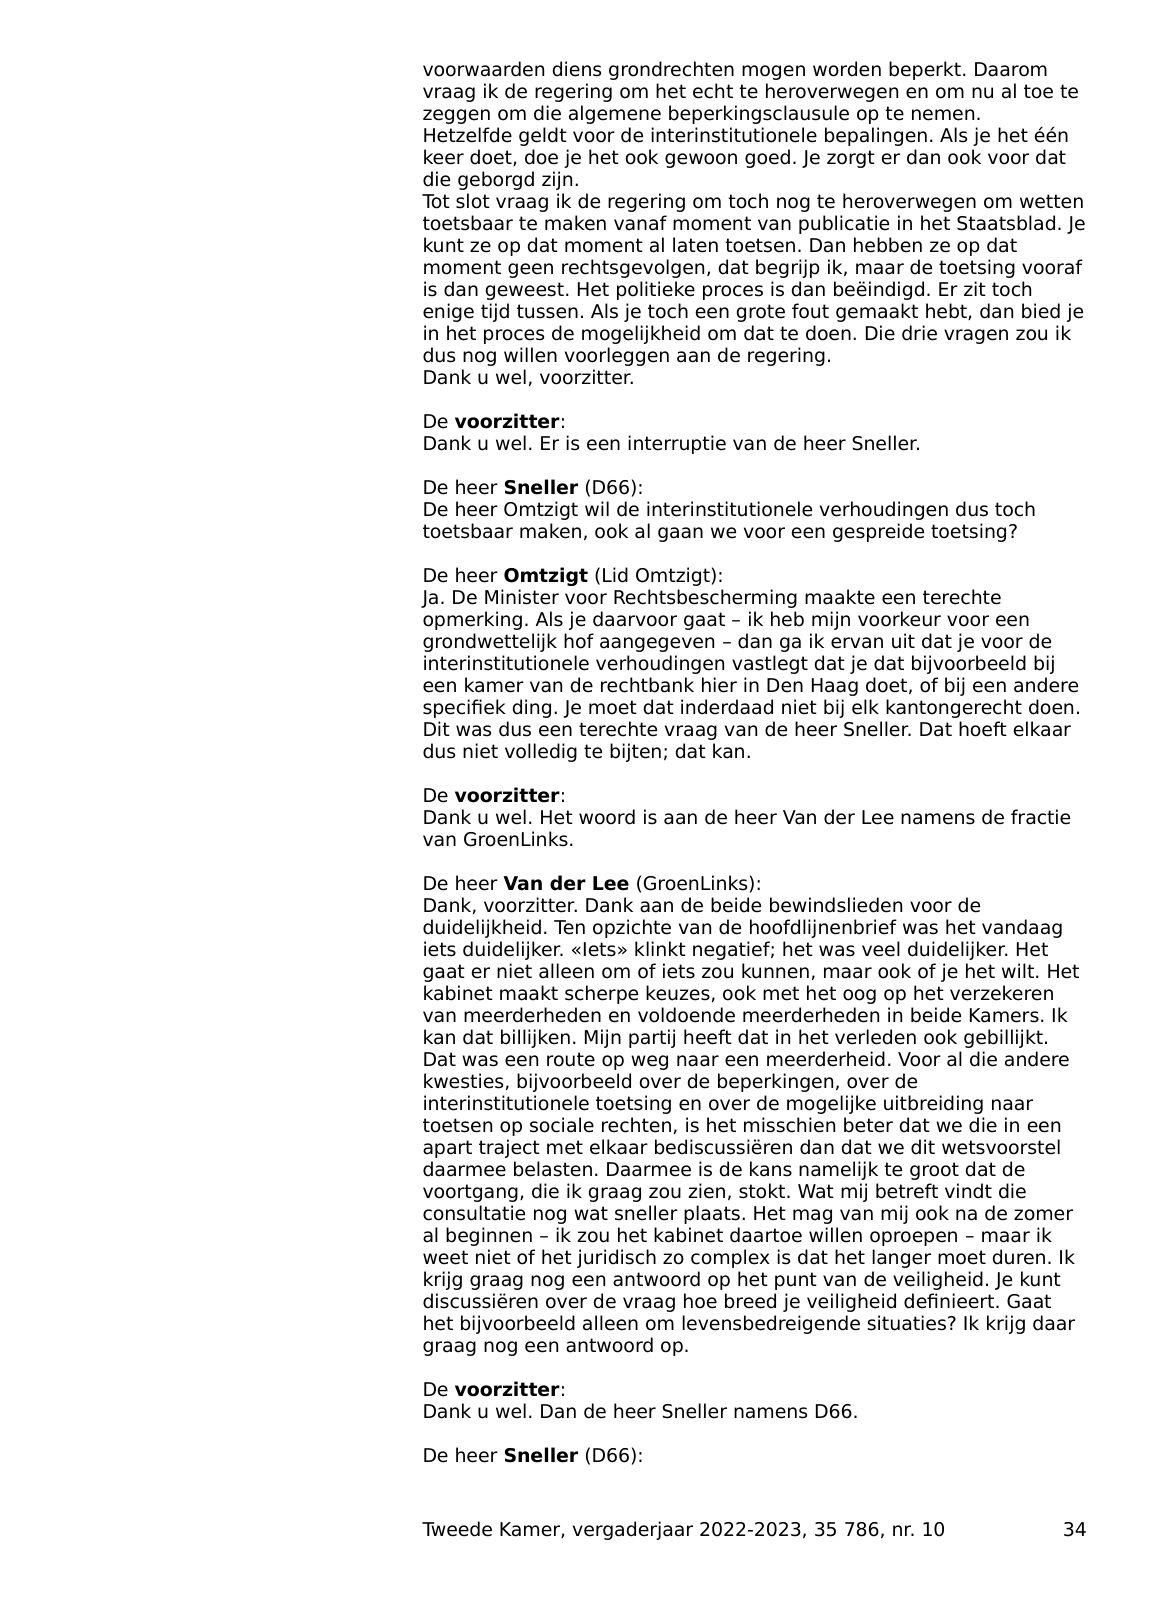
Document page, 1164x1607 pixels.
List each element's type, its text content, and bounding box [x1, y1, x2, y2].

text Tot slot vraag ik de regering om toch nog te heroverwegen om wetten toetsbaar te maken vanaf moment van publicatie in het Staatsblad. Je kunt ze op dat moment al laten toetsen. Dan hebben ze op dat moment geen rechtsgevolgen, dat begrijp ik, maar de toetsing vooraf is dan geweest. Het politieke proces is dan beëindigd. Er zit toch enige tijd tussen. Als je toch een grote fout gemaakt hebt, dan bied je in het proces de mogelijkheid om dat te doen. Die drie vragen zou ik dus nog willen voorleggen aan de regering. [422, 191, 1087, 367]
text Dank u wel. Het woord is aan de heer Van der Lee namens de fractie van GroenLinks. [422, 807, 1087, 851]
text De heer Sneller (D66): [422, 477, 1087, 499]
text Dank u wel, voorzitter. [422, 367, 1087, 389]
text Dank u wel. Er is een interruptie van de heer Sneller. [422, 433, 1087, 455]
text De heer Omtzigt wil de interinstitutionele verhoudingen dus toch toetsbaar maken, ook al gaan we voor een gespreide toetsing? [422, 499, 1087, 543]
text De heer Van der Lee (GroenLinks): [422, 873, 1087, 895]
text voorwaarden diens grondrechten mogen worden beperkt. Daarom vraag ik de regering om het echt te heroverwegen en om nu al toe te zeggen om die algemene beperkingsclausule op te nemen. [422, 59, 1087, 125]
text De voorzitter: [422, 785, 1087, 807]
text De heer Sneller (D66): [422, 1445, 1087, 1467]
text De voorzitter: [422, 1379, 1087, 1401]
text Dank u wel. Dan de heer Sneller namens D66. [422, 1401, 1087, 1423]
text Dank, voorzitter. Dank aan de beide bewindslieden voor de duidelijkheid. Ten opzichte van de hoofdlijnenbrief was het vandaag iets duidelijker. «Iets» klinkt negatief; het was veel duidelijker. Het gaat er niet alleen om of iets zou kunnen, maar ook of je het wilt. Het kabinet maakt scherpe keuzes, ook met het oog op het verzekeren van meerderheden en voldoende meerderheden in beide Kamers. Ik kan dat billijken. Mijn partij heeft dat in het verleden ook gebillijkt. Dat was een route op weg naar een meerderheid. Voor al die andere kwesties, bijvoorbeeld over de beperkingen, over de interinstitutionele toetsing en over de mogelijke uitbreiding naar toetsen op sociale rechten, is het misschien beter dat we die in een apart traject met elkaar bediscussiëren dan dat we dit wetsvoorstel daarmee belasten. Daarmee is de kans namelijk te groot dat de voortgang, die ik graag zou zien, stokt. Wat mij betreft vindt die consultatie nog wat sneller plaats. Het mag van mij ook na de zomer al beginnen – ik zou het kabinet daartoe willen oproepen – maar ik weet niet of het juridisch zo complex is dat het langer moet duren. Ik krijg graag nog een antwoord op het punt van de veiligheid. Je kunt discussiëren over de vraag hoe breed je veiligheid definieert. Gaat het bijvoorbeeld alleen om levensbedreigende situaties? Ik krijg daar graag nog een antwoord op. [422, 895, 1087, 1357]
text Hetzelfde geldt voor de interinstitutionele bepalingen. Als je het één keer doet, doe je het ook gewoon goed. Je zorgt er dan ook voor dat die geborgd zijn. [422, 125, 1087, 191]
text De heer Omtzigt (Lid Omtzigt): [422, 565, 1087, 587]
text De voorzitter: [422, 411, 1087, 433]
text Ja. De Minister voor Rechtsbescherming maakte een terechte opmerking. Als je daarvoor gaat – ik heb mijn voorkeur voor een grondwettelijk hof aangegeven – dan ga ik ervan uit dat je voor de interinstitutionele verhoudingen vastlegt dat je dat bijvoorbeeld bij een kamer van de rechtbank hier in Den Haag doet, of bij een andere specifiek ding. Je moet dat inderdaad niet bij elk kantongerecht doen. Dit was dus een terechte vraag van de heer Sneller. Dat hoeft elkaar dus niet volledig te bijten; dat kan. [422, 587, 1087, 763]
